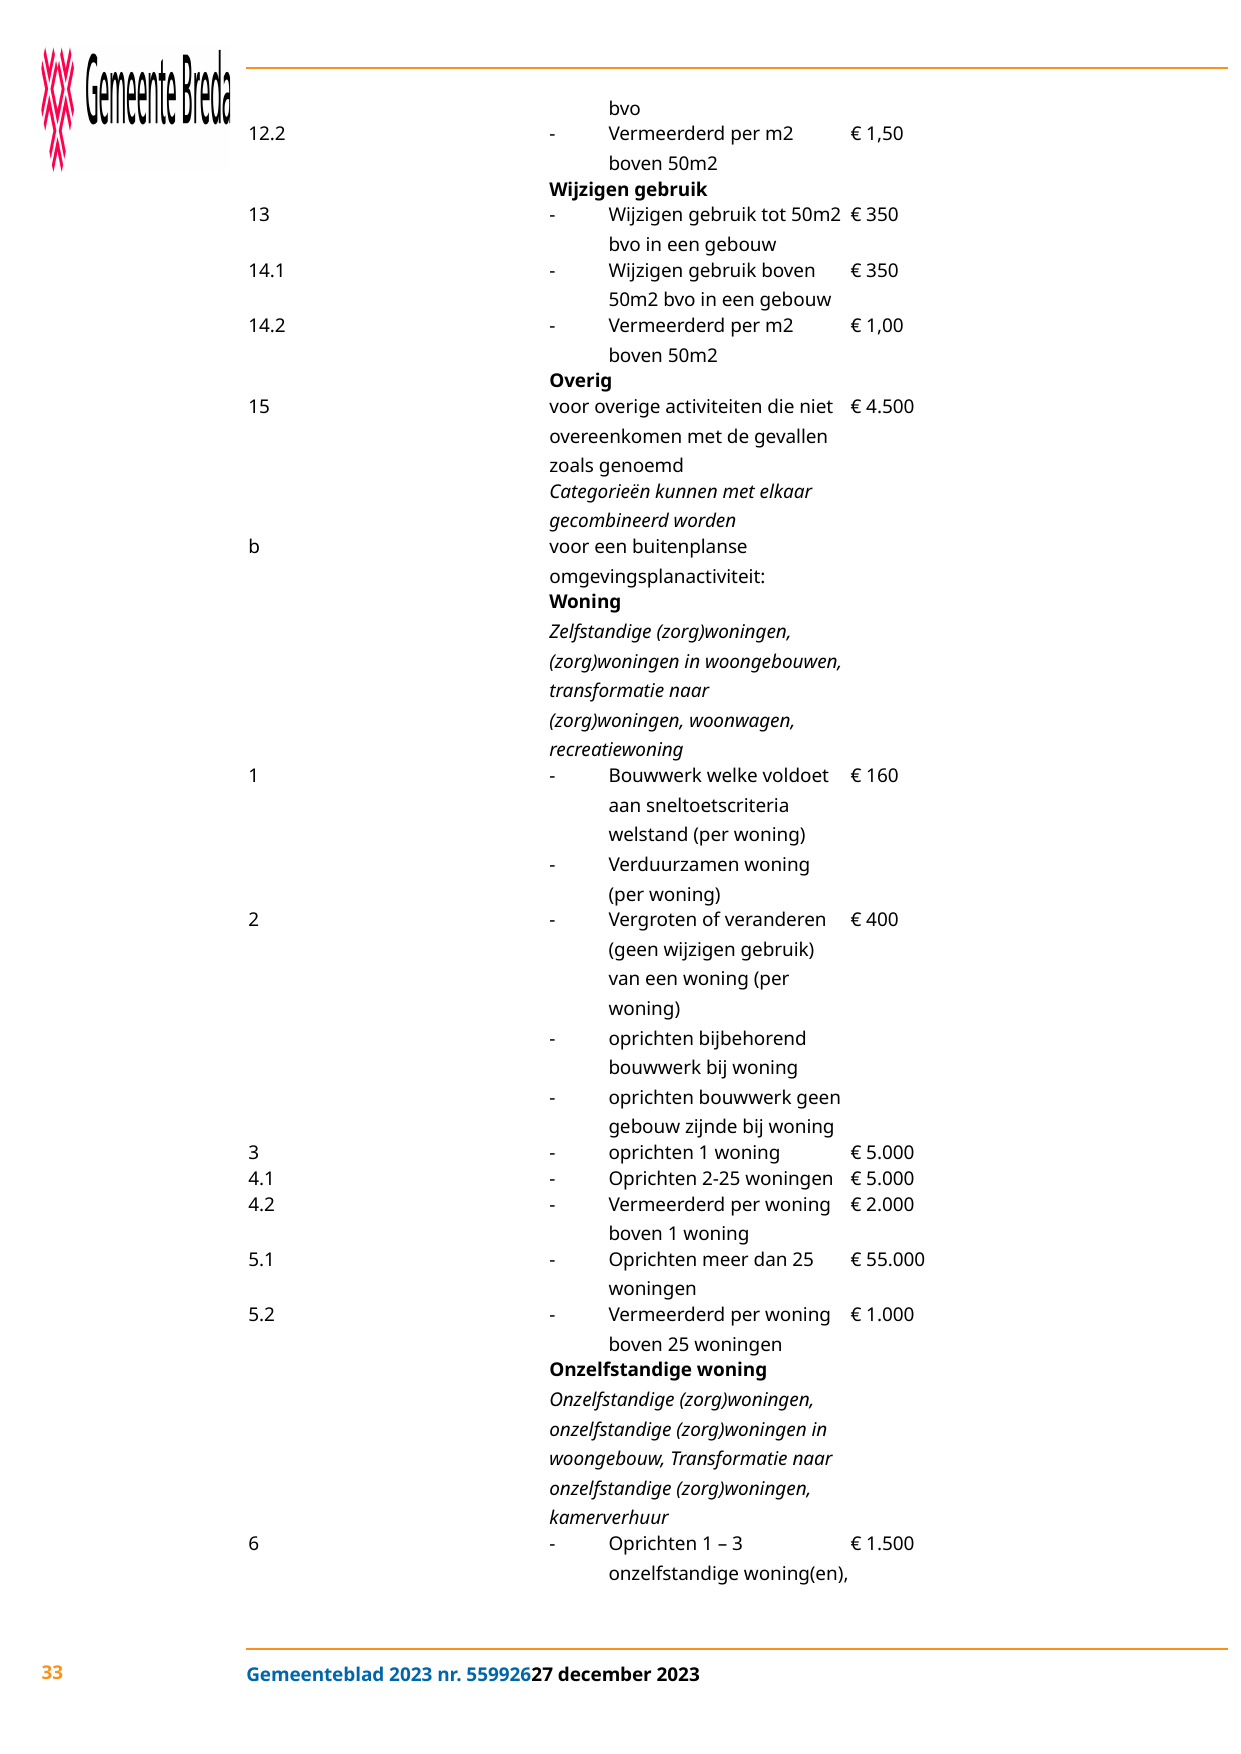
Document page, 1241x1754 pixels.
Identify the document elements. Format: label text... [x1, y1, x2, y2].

table_cell 14.2 [248, 312, 549, 367]
table_cell € 350 [850, 202, 1152, 257]
table_cell [248, 95, 549, 121]
table_cell € 350 [850, 257, 1152, 312]
table_cell Vermeerderd per m2 boven 50m2 [549, 312, 850, 367]
table_cell 13 [248, 202, 549, 257]
table_cell [850, 1357, 1152, 1530]
table_cell € 160 [850, 763, 1152, 906]
table_cell [850, 534, 1152, 589]
table_cell € 400 [850, 906, 1152, 1139]
table_cell € 55.000 [850, 1246, 1152, 1301]
table_cell Vermeerderd per woning boven 25 woningen [549, 1301, 850, 1357]
table_cell Oprichten meer dan 25 woningen [549, 1246, 850, 1301]
table_cell [850, 95, 1152, 121]
table_cell 3 [248, 1139, 549, 1165]
table_cell Wijzigen gebruik tot 50m2 bvo in een gebouw [549, 202, 850, 257]
table_cell 14.1 [248, 257, 549, 312]
table_cell € 5.000 [850, 1165, 1152, 1191]
table_cell [248, 1357, 549, 1530]
table_cell € 2.000 [850, 1191, 1152, 1246]
table_cell [850, 589, 1152, 762]
table_cell € 1.000 [850, 1301, 1152, 1357]
table_cell [248, 589, 549, 762]
table_cell bvo [549, 95, 850, 121]
table_cell € 4.500 [850, 393, 1152, 478]
table_cell € 5.000 [850, 1139, 1152, 1165]
table_cell € 1,50 [850, 121, 1152, 176]
table_cell [850, 368, 1152, 393]
table_cell Oprichten 1 – 3 onzelfstandige woning(en), [549, 1530, 850, 1586]
table_cell Categorieën kunnen met elkaar gecombineerd worden [549, 478, 850, 533]
table_cell oprichten 1 woning [549, 1139, 850, 1165]
table_cell Vermeerderd per m2 boven 50m2 [549, 121, 850, 176]
table_cell 15 [248, 393, 549, 478]
table_cell Wijzigen gebruik [549, 176, 850, 202]
table_cell € 1,00 [850, 312, 1152, 367]
table_cell Oprichten 2-25 woningen [549, 1165, 850, 1191]
table_cell 2 [248, 906, 549, 1139]
table_cell [248, 478, 549, 533]
table_cell 5.2 [248, 1301, 549, 1357]
table_cell 4.1 [248, 1165, 549, 1191]
table_cell [850, 478, 1152, 533]
table_cell 1 [248, 763, 549, 906]
table_cell Onzelfstandige woning Onzelfstandige (zorg)woningen, onzelfstandige (zorg)woningen in woongebouw, Transformatie naar onzelfstandige (zorg)woningen, kamerverhuur [549, 1357, 850, 1530]
picture [41, 47, 231, 172]
table_cell voor overige activiteiten die niet overeenkomen met de gevallen zoals genoemd [549, 393, 850, 478]
table_cell 12.2 [248, 121, 549, 176]
table_cell Woning Zelfstandige (zorg)woningen, (zorg)woningen in woongebouwen, transformatie naar (zorg)woningen, woonwagen, recreatiewoning [549, 589, 850, 762]
table_cell voor een buitenplanse omgevingsplanactiviteit: [549, 534, 850, 589]
table_cell 4.2 [248, 1191, 549, 1246]
table_cell [248, 176, 549, 202]
table_cell Bouwwerk welke voldoet aan sneltoetscriteria welstand (per woning) Verduurzamen woning (per woning) [549, 763, 850, 906]
table_cell Wijzigen gebruik boven 50m2 bvo in een gebouw [549, 257, 850, 312]
table_cell [850, 176, 1152, 202]
table_cell Vermeerderd per woning boven 1 woning [549, 1191, 850, 1246]
table_cell Vergroten of veranderen (geen wijzigen gebruik) van een woning (per woning) oprichten bijbehorend bouwwerk bij woning oprichten bouwwerk geen gebouw zijnde bij woning [549, 906, 850, 1139]
table_cell 5.1 [248, 1246, 549, 1301]
table_cell Overig [549, 368, 850, 393]
table_cell € 1.500 [850, 1530, 1152, 1586]
table_cell [248, 368, 549, 393]
table_cell 6 [248, 1530, 549, 1586]
table_cell b [248, 534, 549, 589]
